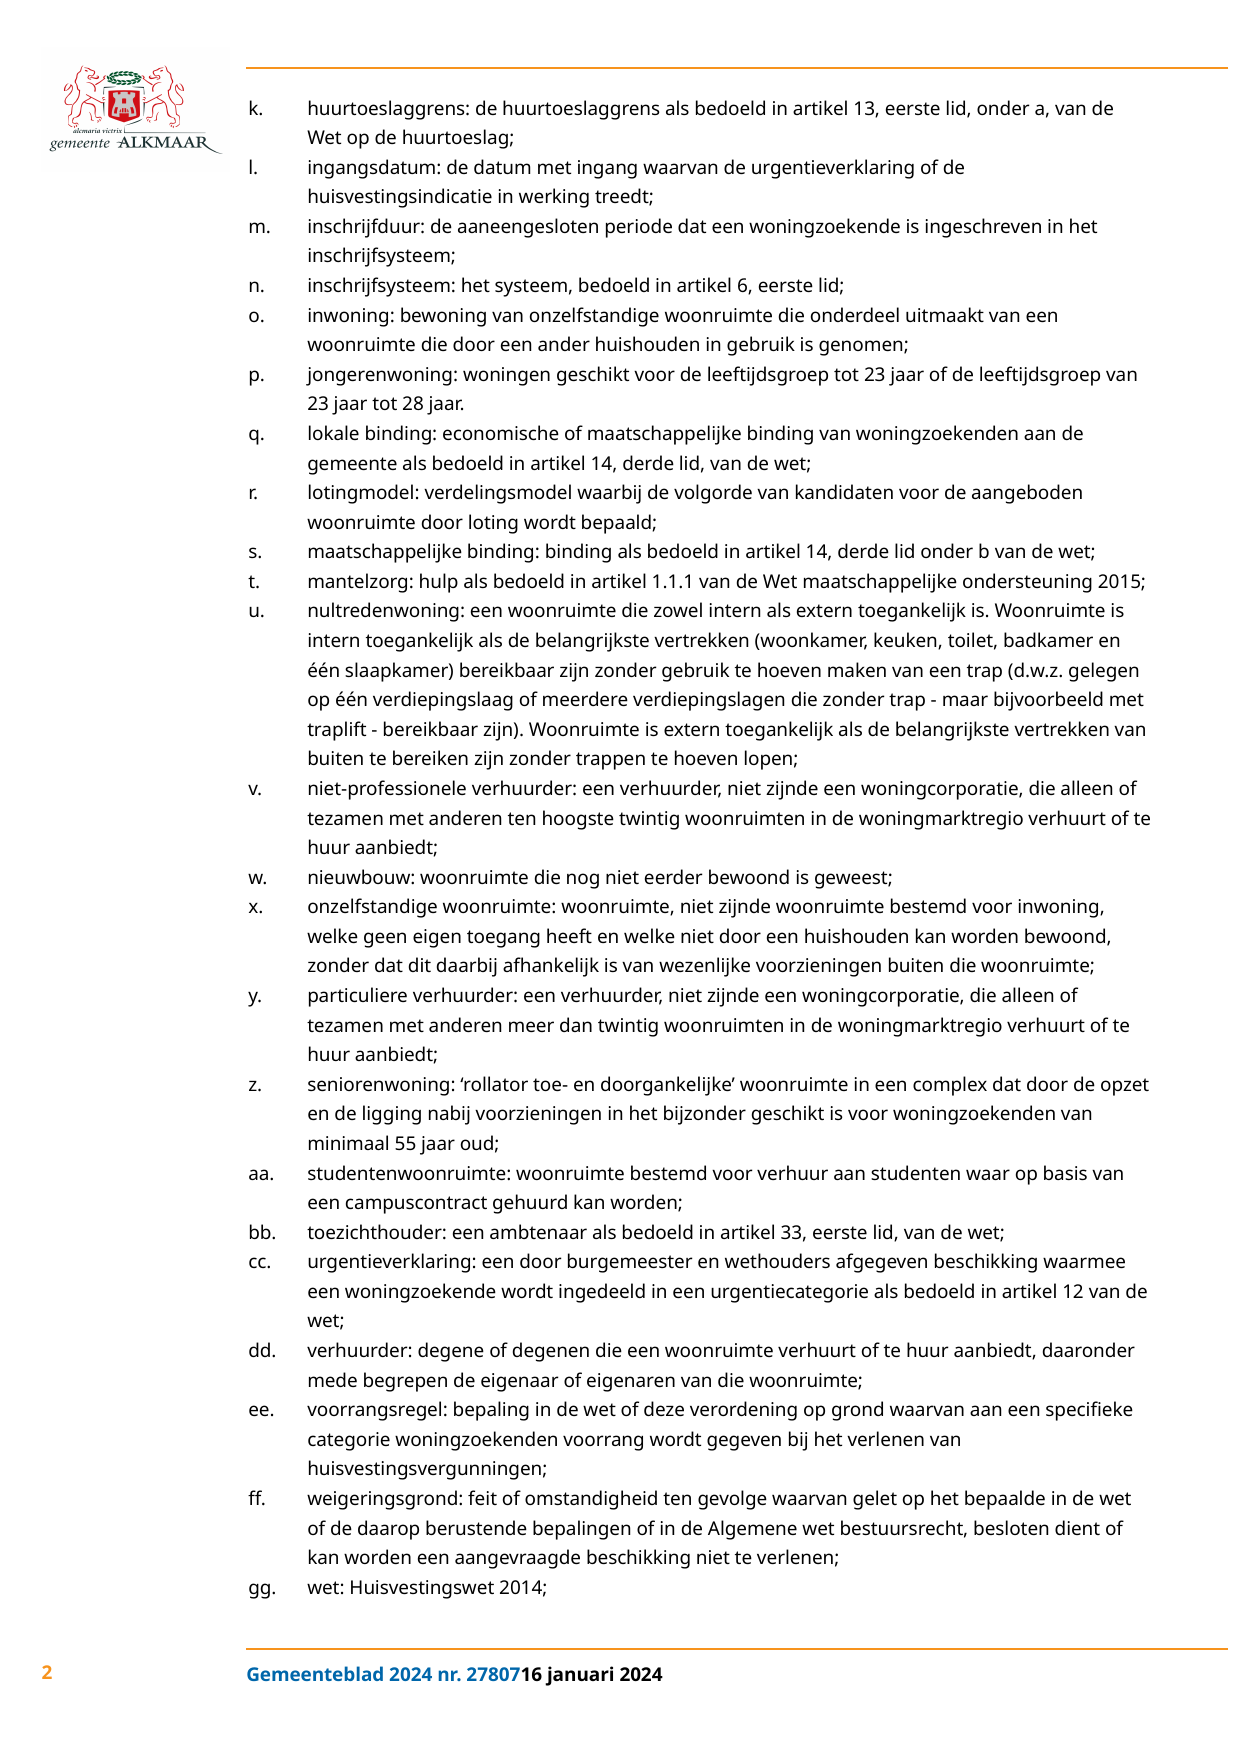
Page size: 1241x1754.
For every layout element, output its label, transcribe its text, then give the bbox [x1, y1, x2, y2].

list weigeringsgrond: feit of omstandigheid ten gevolge waarvan gelet op het bepaalde in de wet of de daarop berustende bepalingen of in de Algemene wet bestuursrecht, besloten dient of kan worden een aangevraagde beschikking niet te verlenen; [248, 1485, 1152, 1570]
list toezichthouder: een ambtenaar als bedoeld in artikel 33, eerste lid, van de wet; [248, 1219, 1152, 1245]
list mantelzorg: hulp als bedoeld in artikel 1.1.1 van de Wet maatschappelijke ondersteuning 2015; [248, 568, 1152, 594]
list urgentieverklaring: een door burgemeester en wethouders afgegeven beschikking waarmee een woningzoekende wordt ingedeeld in een urgentiecategorie als bedoeld in artikel 12 van de wet; [248, 1248, 1152, 1333]
list nieuwbouw: woonruimte die nog niet eerder bewoond is geweest; [248, 864, 1152, 890]
list huurtoeslaggrens: de huurtoeslaggrens als bedoeld in artikel 13, eerste lid, onder a, van de Wet op de huurtoeslag; [248, 95, 1152, 150]
list lokale binding: economische of maatschappelijke binding van woningzoekenden aan de gemeente als bedoeld in artikel 14, derde lid, van de wet; [248, 420, 1152, 476]
list nultredenwoning: een woonruimte die zowel intern als extern toegankelijk is. Woonruimte is intern toegankelijk als de belangrijkste vertrekken (woonkamer, keuken, toilet, badkamer en één slaapkamer) bereikbaar zijn zonder gebruik te hoeven maken van een trap (d.w.z. gelegen op één verdiepingslaag of meerdere verdiepingslagen die zonder trap - maar bijvoorbeeld met traplift - bereikbaar zijn). Woonruimte is extern toegankelijk als de belangrijkste vertrekken van buiten te bereiken zijn zonder trappen te hoeven lopen; [248, 598, 1152, 771]
list seniorenwoning: ‘rollator toe- en doorgankelijke’ woonruimte in een complex dat door de opzet en de ligging nabij voorzieningen in het bijzonder geschikt is voor woningzoekenden van minimaal 55 jaar oud; [248, 1071, 1152, 1156]
list niet-professionele verhuurder: een verhuurder, niet zijnde een woningcorporatie, die alleen of tezamen met anderen ten hoogste twintig woonruimten in de woningmarktregio verhuurt of te huur aanbiedt; [248, 775, 1152, 860]
list inschrijfsysteem: het systeem, bedoeld in artikel 6, eerste lid; [248, 272, 1152, 298]
list lotingmodel: verdelingsmodel waarbij de volgorde van kandidaten voor de aangeboden woonruimte door loting wordt bepaald; [248, 479, 1152, 535]
list studentenwoonruimte: woonruimte bestemd voor verhuur aan studenten waar op basis van een campuscontract gehuurd kan worden; [248, 1160, 1152, 1215]
picture [41, 47, 231, 172]
list inschrijfduur: de aaneengesloten periode dat een woningzoekende is ingeschreven in het inschrijfsysteem; [248, 213, 1152, 268]
list onzelfstandige woonruimte: woonruimte, niet zijnde woonruimte bestemd voor inwoning, welke geen eigen toegang heeft en welke niet door een huishouden kan worden bewoond, zonder dat dit daarbij afhankelijk is van wezenlijke voorzieningen buiten die woonruimte; [248, 893, 1152, 978]
list particuliere verhuurder: een verhuurder, niet zijnde een woningcorporatie, die alleen of tezamen met anderen meer dan twintig woonruimten in de woningmarktregio verhuurt of te huur aanbiedt; [248, 982, 1152, 1067]
list ingangsdatum: de datum met ingang waarvan de urgentieverklaring of de huisvestingsindicatie in werking treedt; [248, 154, 1152, 209]
list jongerenwoning: woningen geschikt voor de leeftijdsgroep tot 23 jaar of de leeftijdsgroep van 23 jaar tot 28 jaar. [248, 361, 1152, 416]
list verhuurder: degene of degenen die een woonruimte verhuurt of te huur aanbiedt, daaronder mede begrepen de eigenaar of eigenaren van die woonruimte; [248, 1337, 1152, 1393]
list voorrangsregel: bepaling in de wet of deze verordening op grond waarvan aan een specifieke categorie woningzoekenden voorrang wordt gegeven bij het verlenen van huisvestingsvergunningen; [248, 1396, 1152, 1481]
list maatschappelijke binding: binding als bedoeld in artikel 14, derde lid onder b van de wet; [248, 538, 1152, 564]
list wet: Huisvestingswet 2014; [248, 1574, 1152, 1600]
list inwoning: bewoning van onzelfstandige woonruimte die onderdeel uitmaakt van een woonruimte die door een ander huishouden in gebruik is genomen; [248, 302, 1152, 357]
